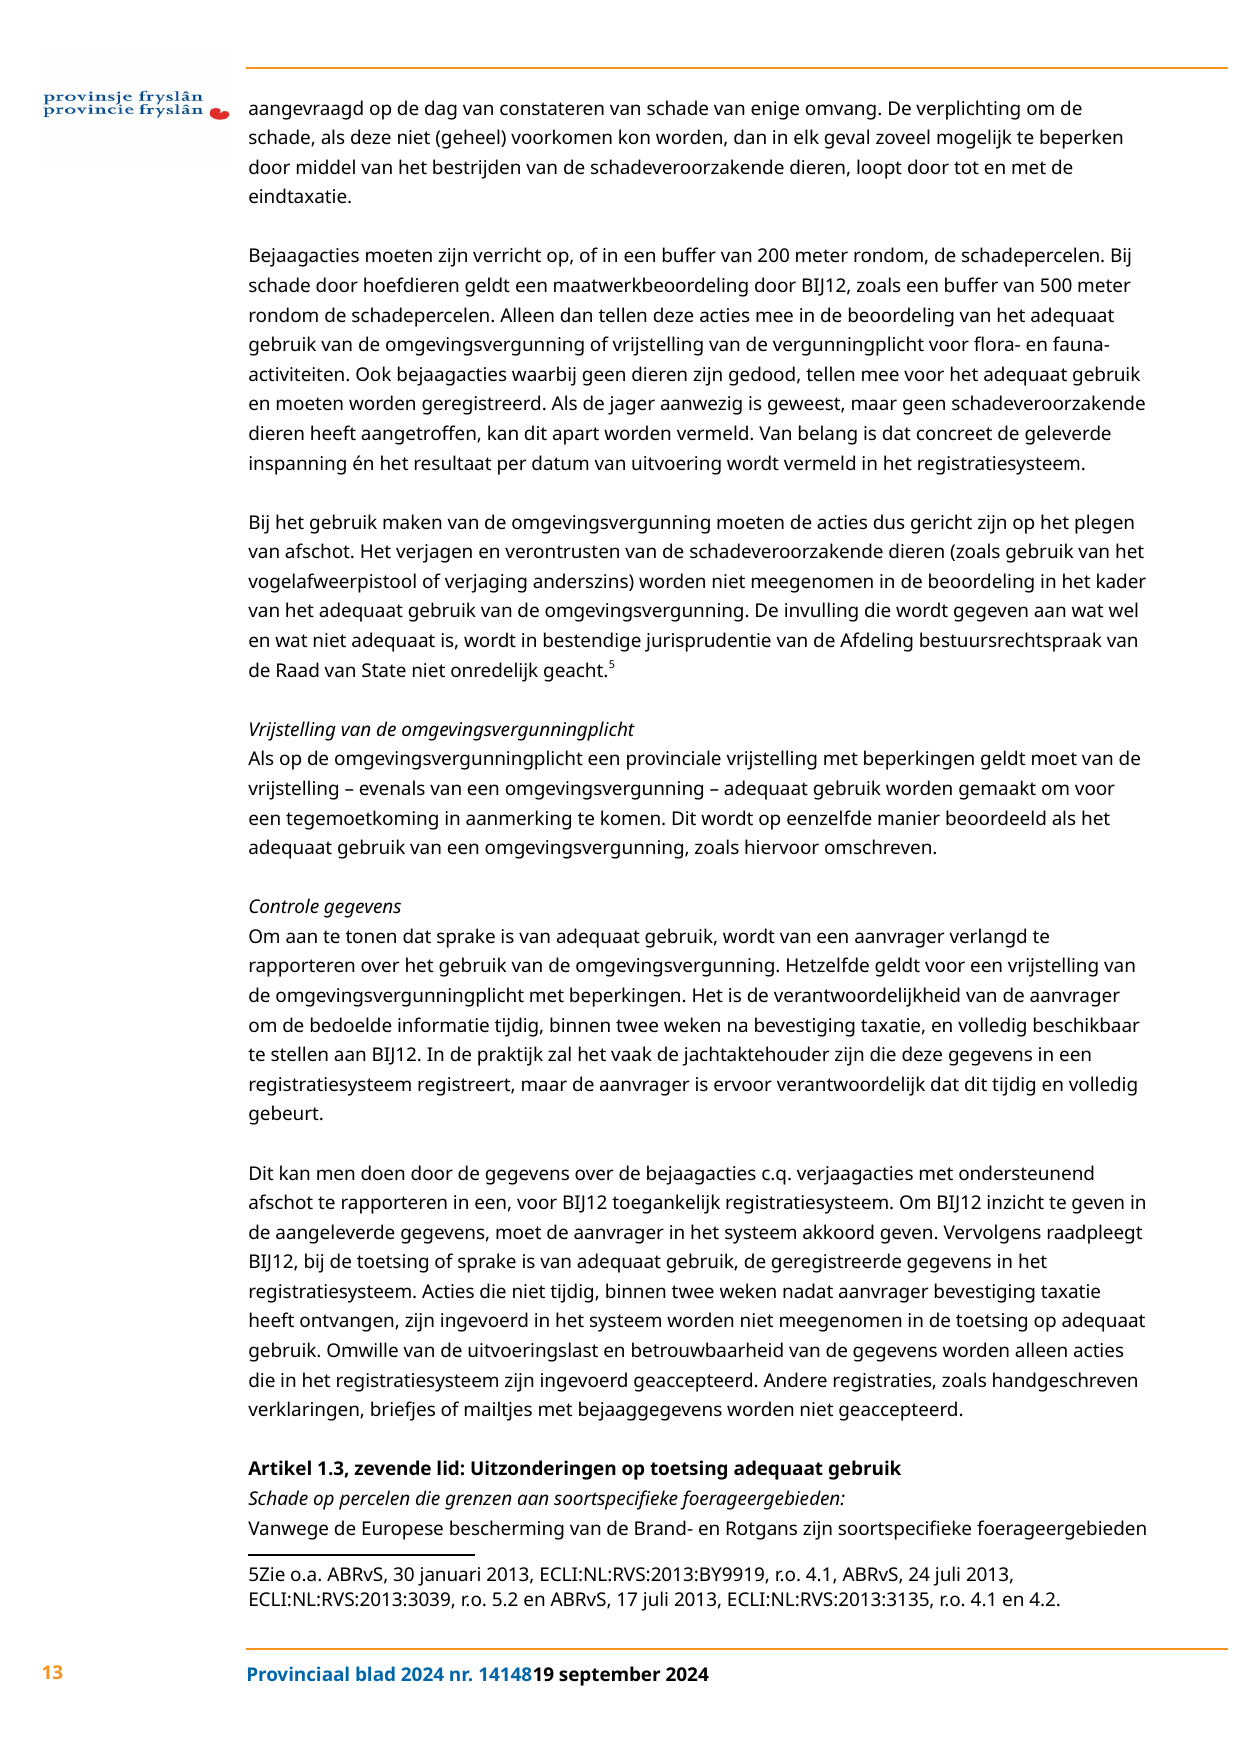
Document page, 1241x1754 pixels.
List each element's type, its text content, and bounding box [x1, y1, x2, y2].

text Vanwege de Europese bescherming van de Brand- en Rotgans zijn soortspecifieke foerageergebieden [248, 1515, 1152, 1541]
text Bij het gebruik maken van de omgevingsvergunning moeten de acties dus gericht zijn op het plegen van afschot. Het verjagen en verontrusten van de schadeveroorzakende dieren (zoals gebruik van het vogelafweerpistool of verjaging anderszins) worden niet meegenomen in de beoordeling in het kader van het adequaat gebruik van de omgevingsvergunning. De invulling die wordt gegeven aan wat wel en wat niet adequaat is, wordt in bestendige jurisprudentie van de Afdeling bestuursrechtspraak van de Raad van State niet onredelijk geacht. [248, 509, 1152, 683]
text Artikel 1.3, zevende lid: Uitzonderingen op toetsing adequaat gebruik [248, 1456, 1152, 1481]
text Controle gegevens [248, 893, 1152, 919]
text Bejaagacties moeten zijn verricht op, of in een buffer van 200 meter rondom, de schadepercelen. Bij schade door hoefdieren geldt een maatwerkbeoordeling door BIJ12, zoals een buffer van 500 meter rondom de schadepercelen. Alleen dan tellen deze acties mee in de beoordeling van het adequaat gebruik van de omgevingsvergunning of vrijstelling van de vergunningplicht voor flora- en fauna-activiteiten. Ook bejaagacties waarbij geen dieren zijn gedood, tellen mee voor het adequaat gebruik en moeten worden geregistreerd. Als de jager aanwezig is geweest, maar geen schadeveroorzakende dieren heeft aangetroffen, kan dit apart worden vermeld. Van belang is dat concreet de geleverde inspanning én het resultaat per datum van uitvoering wordt vermeld in het registratiesysteem. [248, 243, 1152, 476]
text Zie o.a. ABRvS, 30 januari 2013, ECLI:NL:RVS:2013:BY9919, r.o. 4.1, ABRvS, 24 juli 2013, ECLI:NL:RVS:2013:3039, r.o. 5.2 en ABRvS, 17 juli 2013, ECLI:NL:RVS:2013:3135, r.o. 4.1 en 4.2. [248, 1561, 1152, 1612]
text Als op de omgevingsvergunningplicht een provinciale vrijstelling met beperkingen geldt moet van de vrijstelling – evenals van een omgevingsvergunning – adequaat gebruik worden gemaakt om voor een tegemoetkoming in aanmerking te komen. Dit wordt op eenzelfde manier beoordeeld als het adequaat gebruik van een omgevingsvergunning, zoals hiervoor omschreven. [248, 746, 1152, 860]
text Om aan te tonen dat sprake is van adequaat gebruik, wordt van een aanvrager verlangd te rapporteren over het gebruik van de omgevingsvergunning. Hetzelfde geldt voor een vrijstelling van de omgevingsvergunningplicht met beperkingen. Het is de verantwoordelijkheid van de aanvrager om de bedoelde informatie tijdig, binnen twee weken na bevestiging taxatie, en volledig beschikbaar te stellen aan BIJ12. In de praktijk zal het vaak de jachtaktehouder zijn die deze gegevens in een registratiesysteem registreert, maar de aanvrager is ervoor verantwoordelijk dat dit tijdig en volledig gebeurt. [248, 923, 1152, 1126]
text Vrijstelling van de omgevingsvergunningplicht [248, 716, 1152, 742]
text Schade op percelen die grenzen aan soortspecifieke foerageergebieden: [248, 1485, 1152, 1511]
picture [41, 47, 231, 172]
text Dit kan men doen door de gegevens over de bejaagacties c.q. verjaagacties met ondersteunend afschot te rapporteren in een, voor BIJ12 toegankelijk registratiesysteem. Om BIJ12 inzicht te geven in de aangeleverde gegevens, moet de aanvrager in het systeem akkoord geven. Vervolgens raadpleegt BIJ12, bij de toetsing of sprake is van adequaat gebruik, de geregistreerde gegevens in het registratiesysteem. Acties die niet tijdig, binnen twee weken nadat aanvrager bevestiging taxatie heeft ontvangen, zijn ingevoerd in het systeem worden niet meegenomen in de toetsing op adequaat gebruik. Omwille van de uitvoeringslast en betrouwbaarheid van de gegevens worden alleen acties die in het registratiesysteem zijn ingevoerd geaccepteerd. Andere registraties, zoals handgeschreven verklaringen, briefjes of mailtjes met bejaaggegevens worden niet geaccepteerd. [248, 1160, 1152, 1422]
text aangevraagd op de dag van constateren van schade van enige omvang. De verplichting om de schade, als deze niet (geheel) voorkomen kon worden, dan in elk geval zoveel mogelijk te beperken door middel van het bestrijden van de schadeveroorzakende dieren, loopt door tot en met de eindtaxatie. [248, 95, 1152, 209]
